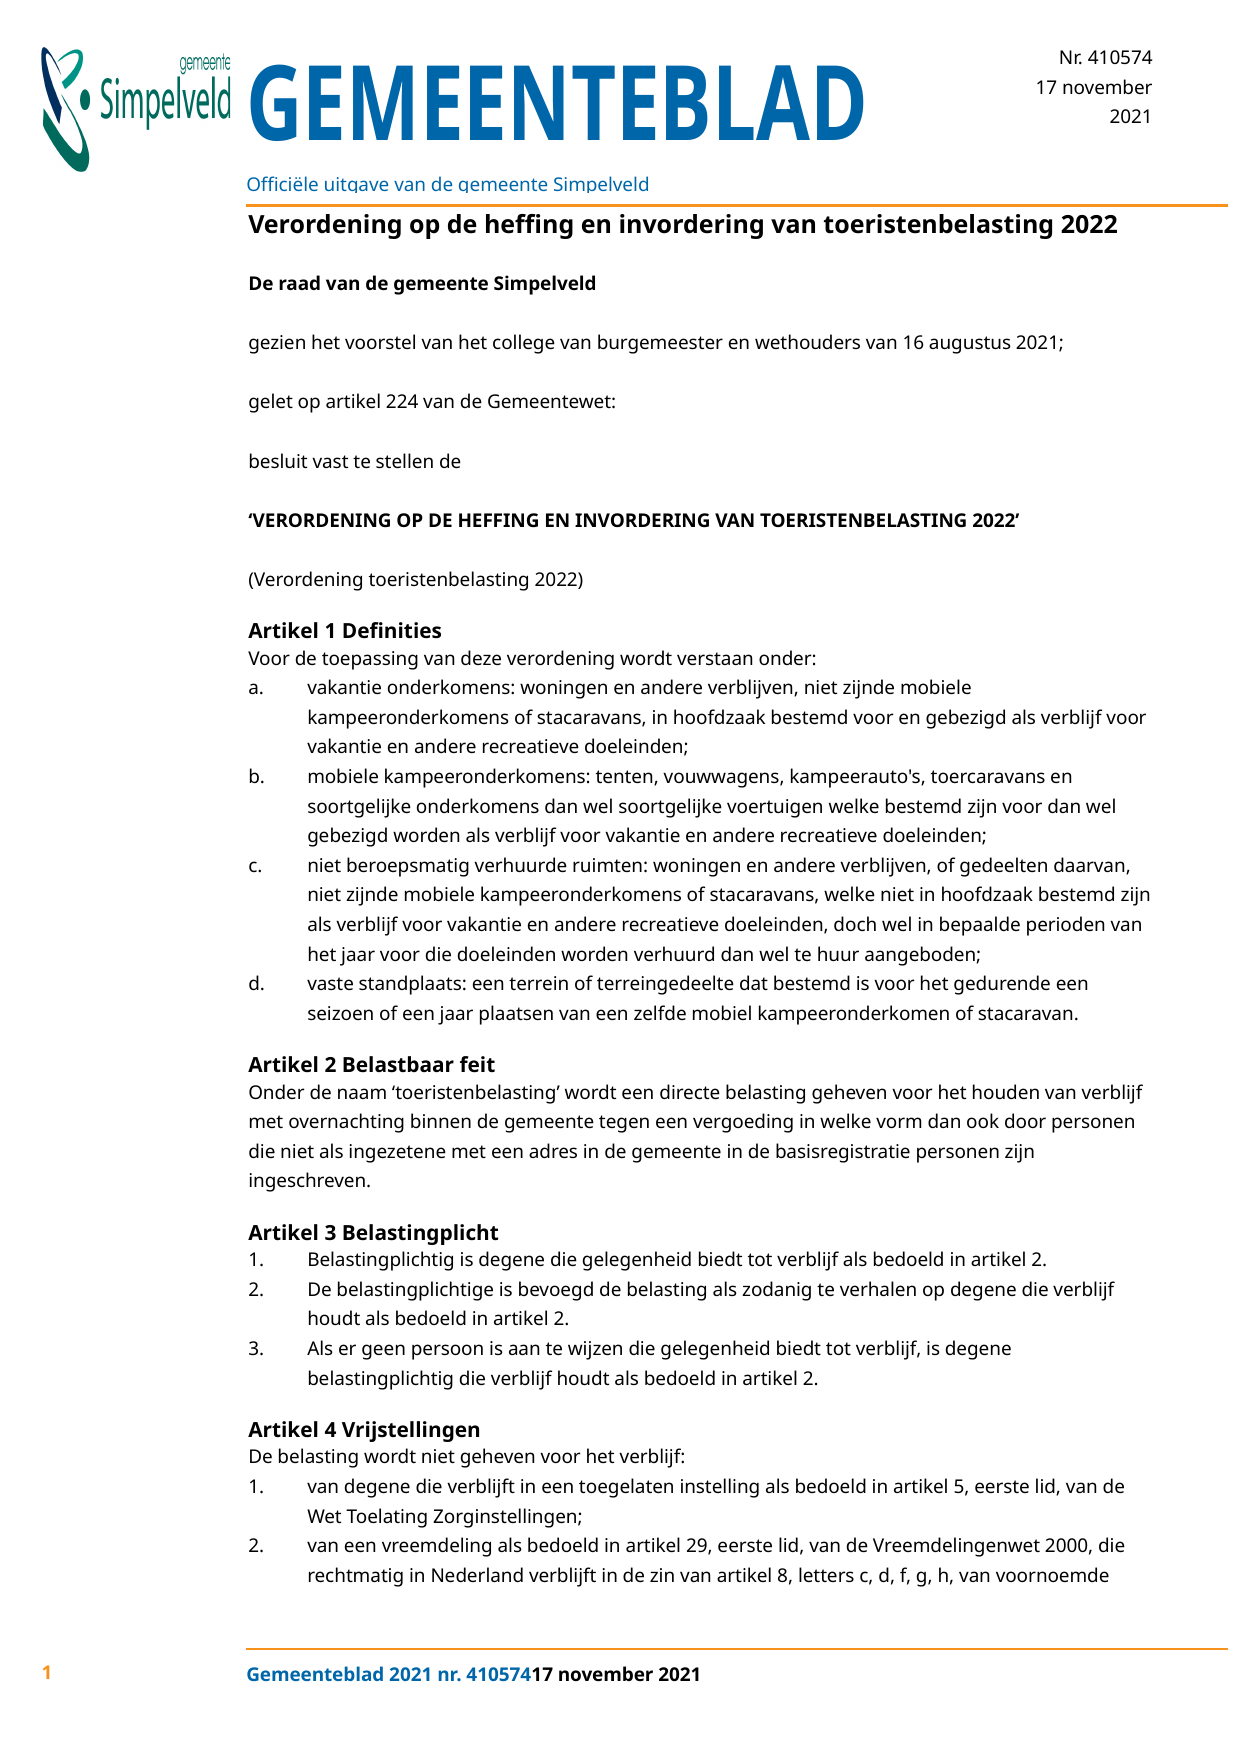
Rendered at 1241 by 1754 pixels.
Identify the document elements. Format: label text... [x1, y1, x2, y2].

list van degene die verblijft in een toegelaten instelling als bedoeld in artikel 5, eerste lid, van de Wet Toelating Zorginstellingen; [248, 1473, 1152, 1528]
list van een vreemdeling als bedoeld in artikel 29, eerste lid, van de Vreemdelingenwet 2000, die rechtmatig in Nederland verblijft in de zin van artikel 8, letters c, d, f, g, h, van voornoemde [248, 1532, 1152, 1588]
list mobiele kampeeronderkomens: tenten, vouwwagens, kampeerauto's, toercaravans en soortgelijke onderkomens dan wel soortgelijke voertuigen welke bestemd zijn voor dan wel gebezigd worden als verblijf voor vakantie en andere recreatieve doeleinden; [248, 763, 1152, 848]
list Belastingplichtig is degene die gelegenheid biedt tot verblijf als bedoeld in artikel 2. [248, 1246, 1152, 1272]
list De belastingplichtige is bevoegd de belasting als zodanig te verhalen op degene die verblijf houdt als bedoeld in artikel 2. [248, 1276, 1152, 1331]
text De raad van de gemeente Simpelveld [248, 270, 1152, 296]
text (Verordening toeristenbelasting 2022) [248, 566, 1152, 592]
list vakantie onderkomens: woningen en andere verblijven, niet zijnde mobiele kampeeronderkomens of stacaravans, in hoofdzaak bestemd voor en gebezigd als verblijf voor vakantie en andere recreatieve doeleinden; [248, 674, 1152, 759]
text Artikel 4 Vrijstellingen [248, 1415, 1152, 1444]
list Als er geen persoon is aan te wijzen die gelegenheid biedt tot verblijf, is degene belastingplichtig die verblijf houdt als bedoeld in artikel 2. [248, 1335, 1152, 1391]
text Artikel 3 Belastingplicht [248, 1218, 1152, 1246]
picture [41, 47, 231, 172]
text ‘VERORDENING OP DE HEFFING EN INVORDERING VAN TOERISTENBELASTING 2022’ [248, 507, 1152, 533]
list niet beroepsmatig verhuurde ruimten: woningen en andere verblijven, of gedeelten daarvan, niet zijnde mobiele kampeeronderkomens of stacaravans, welke niet in hoofdzaak bestemd zijn als verblijf voor vakantie en andere recreatieve doeleinden, doch wel in bepaalde perioden van het jaar voor die doeleinden worden verhuurd dan wel te huur aangeboden; [248, 852, 1152, 967]
text Verordening op de heffing en invordering van toeristenbelasting 2022 [248, 207, 1152, 241]
text gelet op artikel 224 van de Gemeentewet: [248, 389, 1152, 414]
text De belasting wordt niet geheven voor het verblijf: [248, 1444, 1152, 1469]
text gezien het voorstel van het college van burgemeester en wethouders van 16 augustus 2021; [248, 329, 1152, 355]
text Artikel 2 Belastbaar feit [248, 1050, 1152, 1079]
text Artikel 1 Definities [248, 617, 1152, 645]
text Onder de naam ‘toeristenbelasting’ wordt een directe belasting geheven voor het houden van verblijf met overnachting binnen de gemeente tegen een vergoeding in welke vorm dan ook door personen die niet als ingezetene met een adres in de gemeente in de basisregistratie personen zijn ingeschreven. [248, 1079, 1152, 1193]
text Voor de toepassing van deze verordening wordt verstaan onder: [248, 645, 1152, 671]
list vaste standplaats: een terrein of terreingedeelte dat bestemd is voor het gedurende een seizoen of een jaar plaatsen van een zelfde mobiel kampeeronderkomen of stacaravan. [248, 970, 1152, 1026]
text besluit vast te stellen de [248, 448, 1152, 473]
